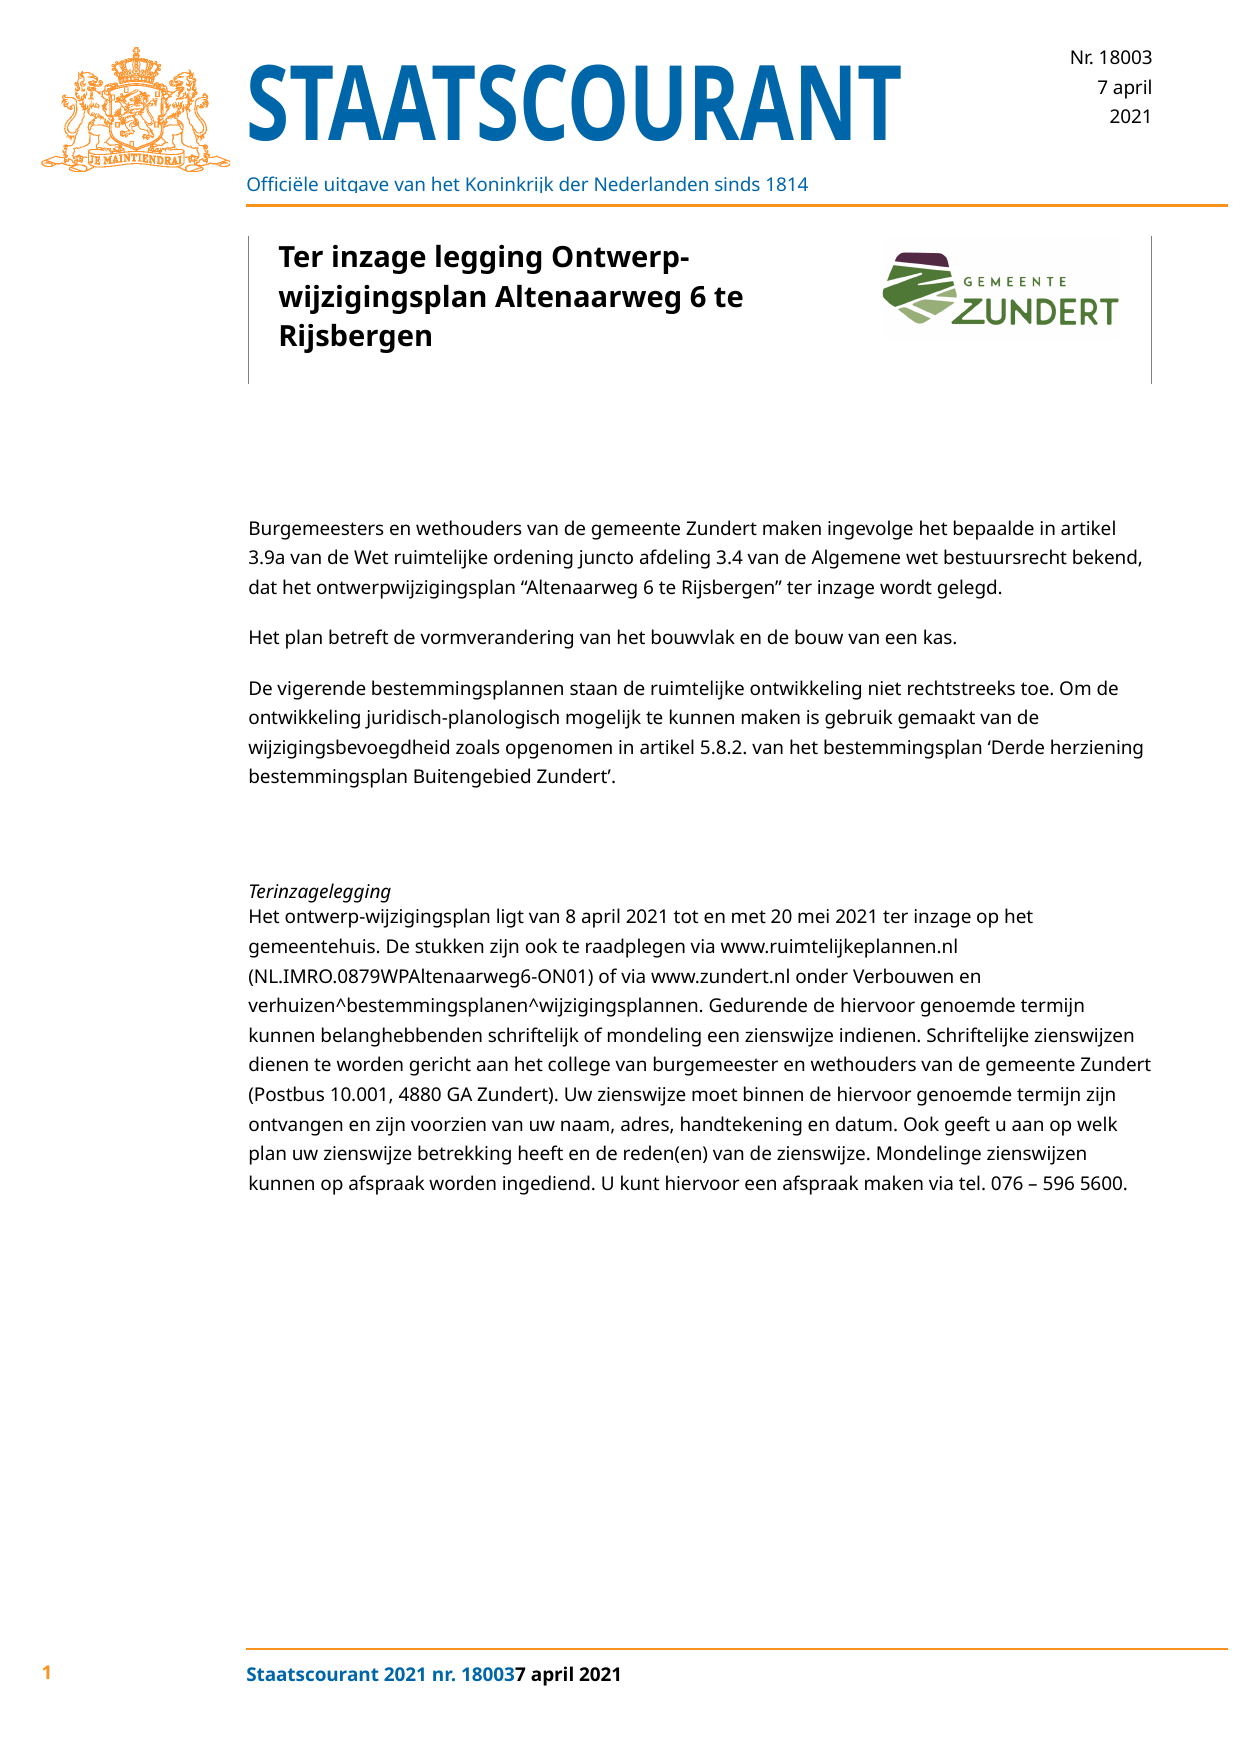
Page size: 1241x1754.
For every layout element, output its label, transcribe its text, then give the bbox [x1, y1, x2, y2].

picture [882, 236, 1119, 341]
picture [41, 47, 231, 172]
text Het ontwerp-wijzigingsplan ligt van 8 april 2021 tot en met 20 mei 2021 ter inzage op het gemeentehuis. De stukken zijn ook te raadplegen via www.ruimtelijkeplannen.nl (NL.IMRO.0879WPAltenaarweg6-ON01) of via www.zundert.nl onder Verbouwen en verhuizen^bestemmingsplanen^wijzigingsplannen. Gedurende de hiervoor genoemde termijn kunnen belanghebbenden schriftelijk of mondeling een zienswijze indienen. Schriftelijke zienswijzen dienen te worden gericht aan het college van burgemeester en wethouders van de gemeente Zundert (Postbus 10.001, 4880 GA Zundert). Uw zienswijze moet binnen de hiervoor genoemde termijn zijn ontvangen en zijn voorzien van uw naam, adres, handtekening en datum. Ook geeft u aan op welk plan uw zienswijze betrekking heeft en de reden(en) van de zienswijze. Mondelinge zienswijzen kunnen op afspraak worden ingediend. U kunt hiervoor een afspraak maken via tel. 076 – 596 5600. [248, 904, 1152, 1196]
text Het plan betreft de vormverandering van het bouwvlak en de bouw van een kas. [248, 624, 1152, 650]
text Burgemeesters en wethouders van de gemeente Zundert maken ingevolge het bepaalde in artikel 3.9a van de Wet ruimtelijke ordening juncto afdeling 3.4 van de Algemene wet bestuursrecht bekend, dat het ontwerpwijzigingsplan “Altenaarweg 6 te Rijsbergen” ter inzage wordt gelegd. [248, 515, 1152, 600]
text Terinzagelegging [248, 878, 1152, 904]
table_header Ter inzage legging Ontwerp-wijzigingsplan Altenaarweg 6 te Rijsbergen [249, 236, 850, 384]
table_header [850, 236, 1151, 384]
text De vigerende bestemmingsplannen staan de ruimtelijke ontwikkeling niet rechtstreeks toe. Om de ontwikkeling juridisch-planologisch mogelijk te kunnen maken is gebruik gemaakt van de wijzigingsbevoegdheid zoals opgenomen in artikel 5.8.2. van het bestemmingsplan ‘Derde herziening bestemmingsplan Buitengebied Zundert’. [248, 675, 1152, 789]
